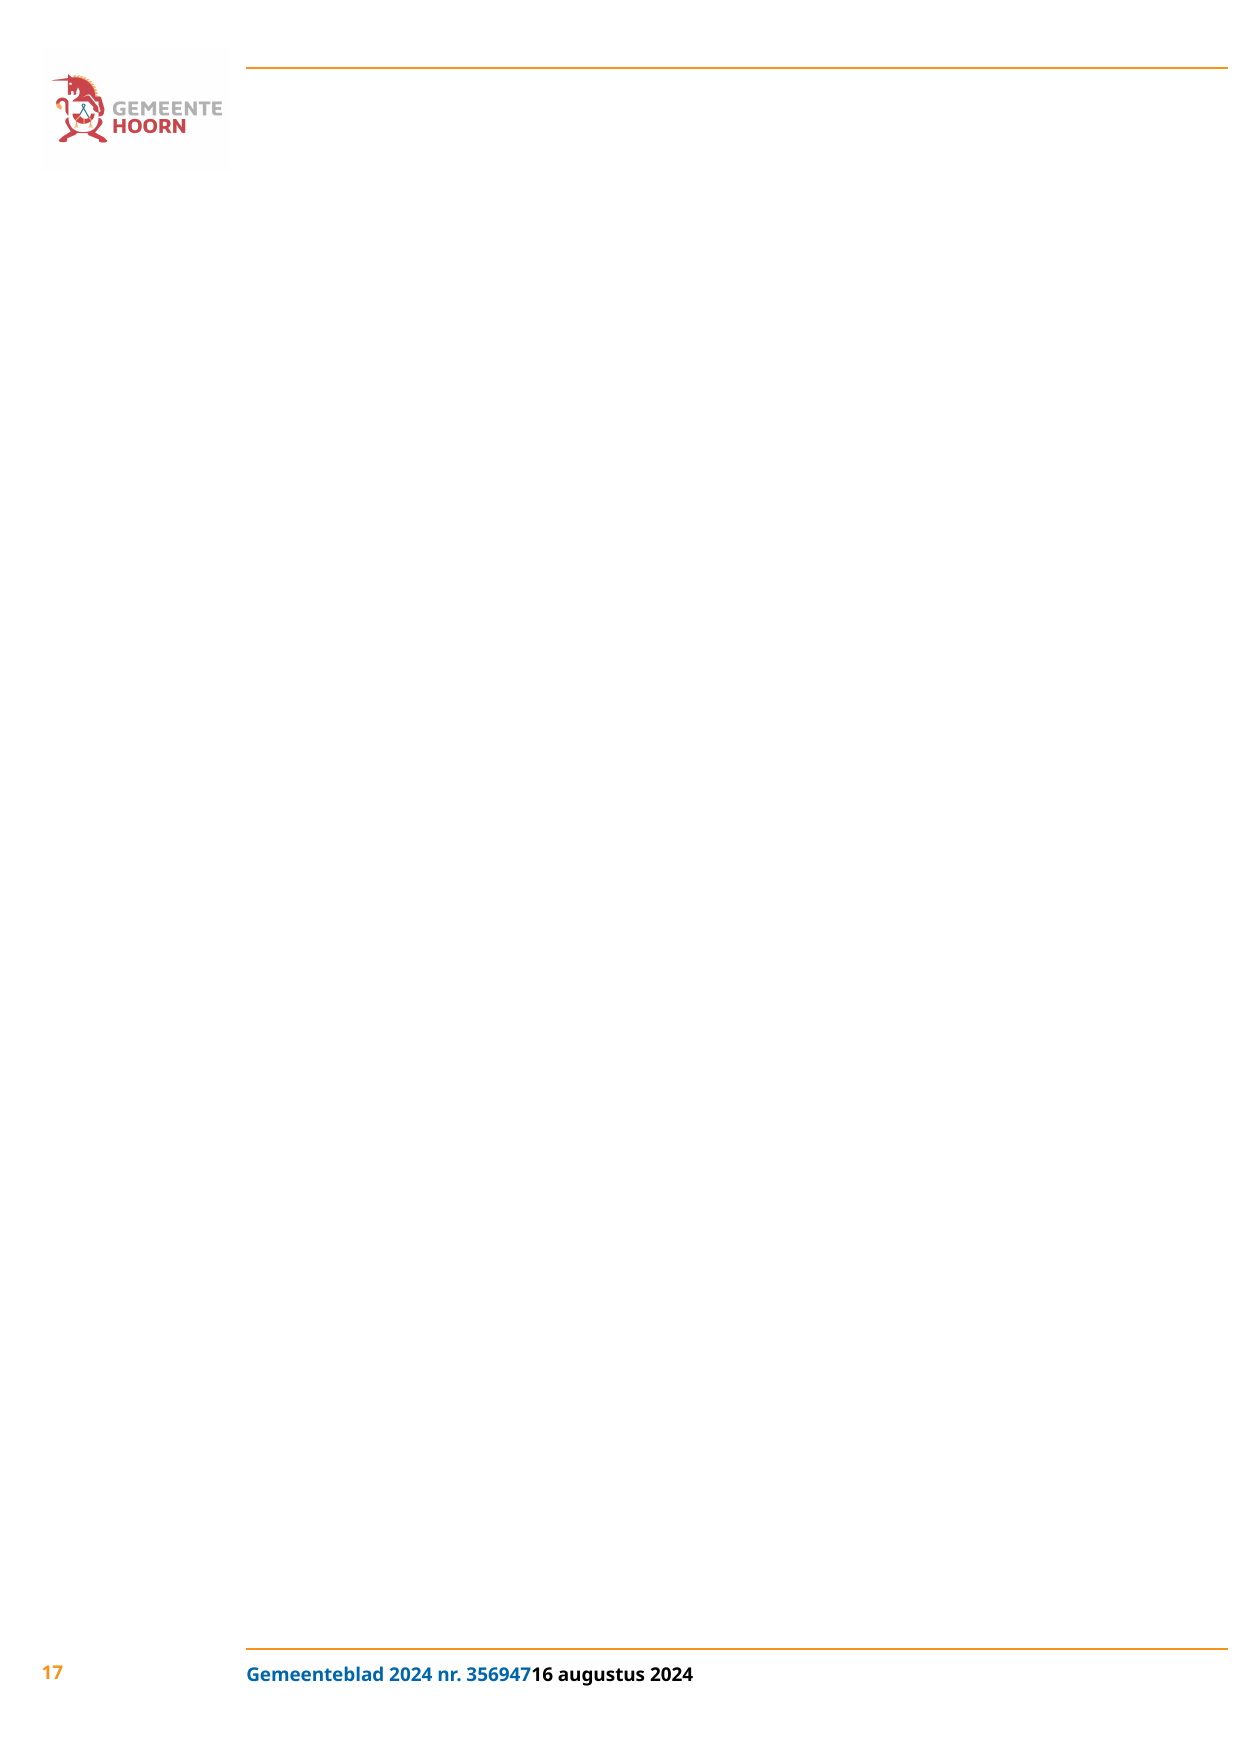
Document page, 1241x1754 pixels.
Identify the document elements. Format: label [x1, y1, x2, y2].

picture [41, 47, 231, 172]
